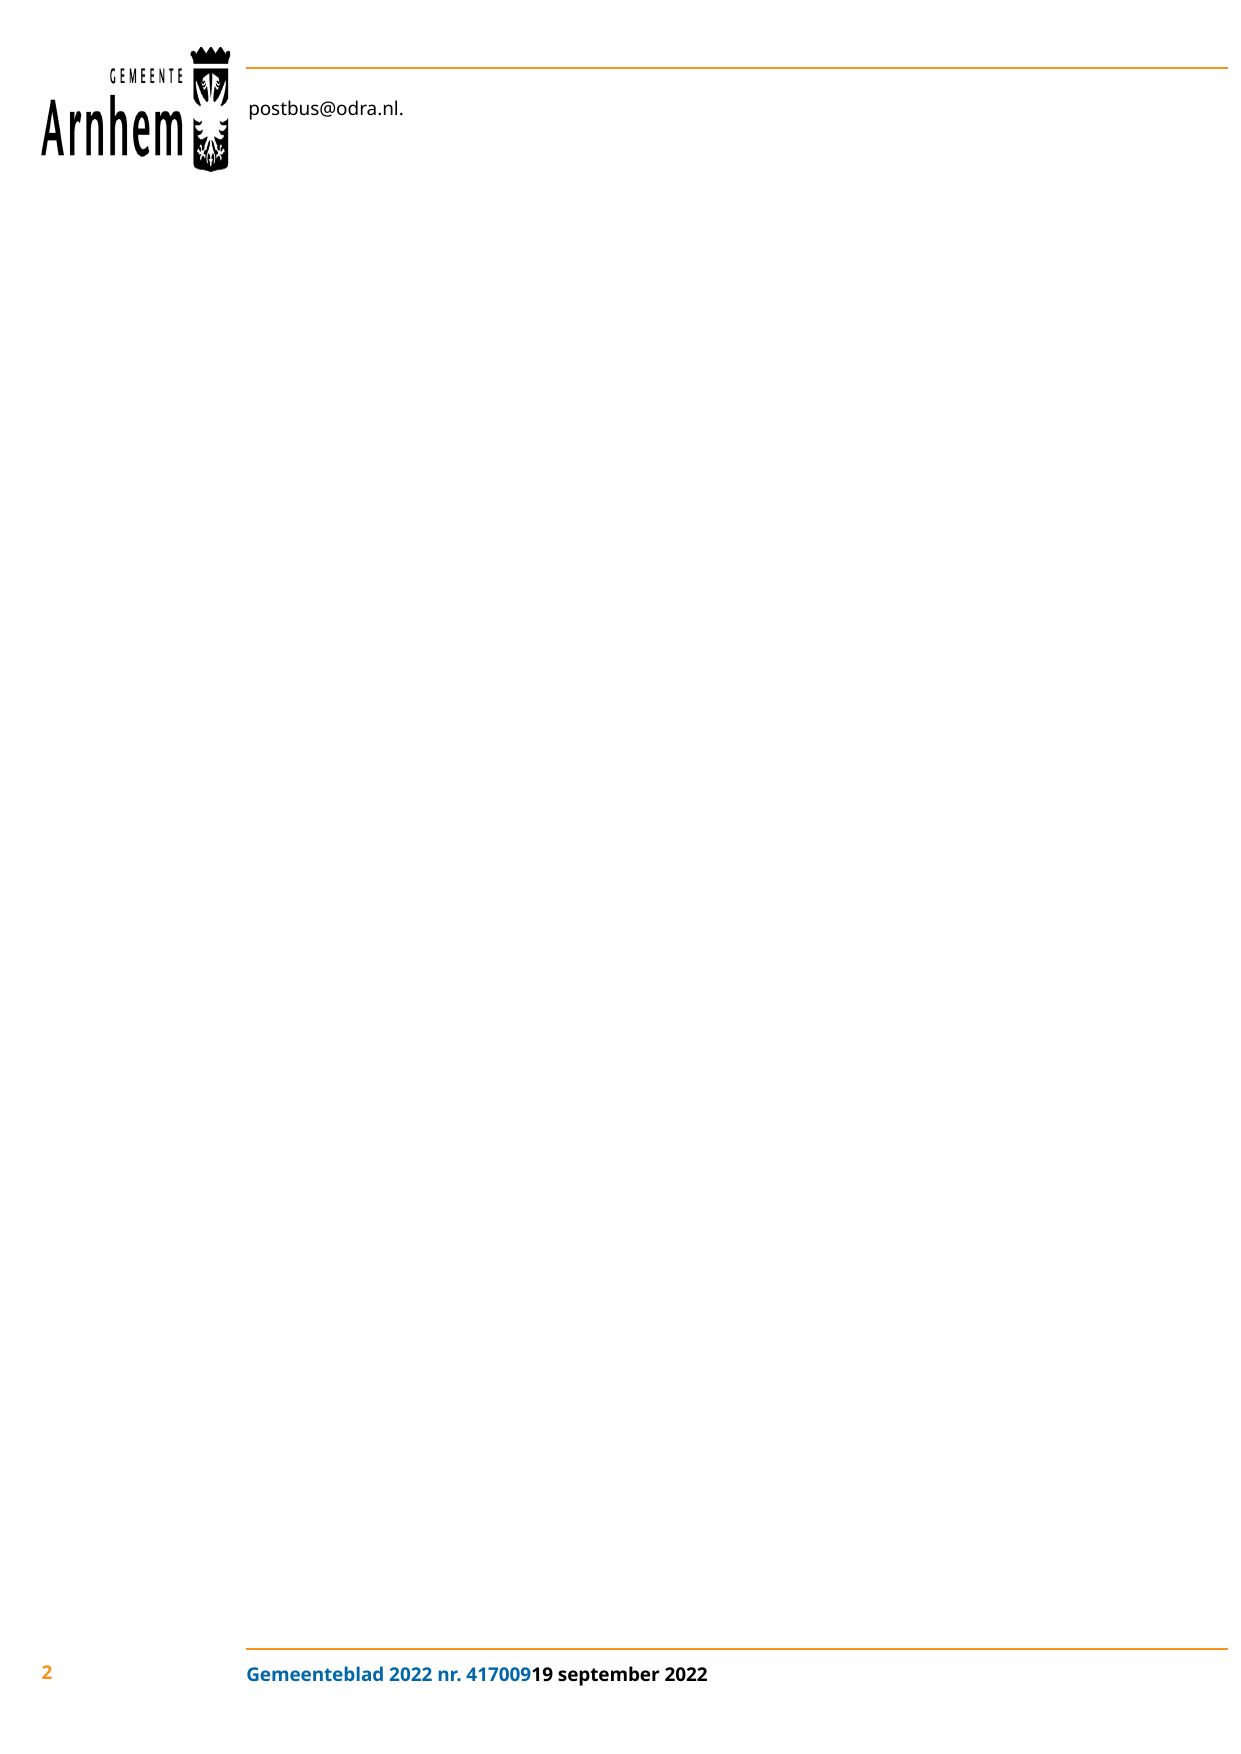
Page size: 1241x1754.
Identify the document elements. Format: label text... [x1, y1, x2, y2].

picture [41, 47, 231, 172]
text postbus@odra.nl. [248, 95, 1152, 121]
